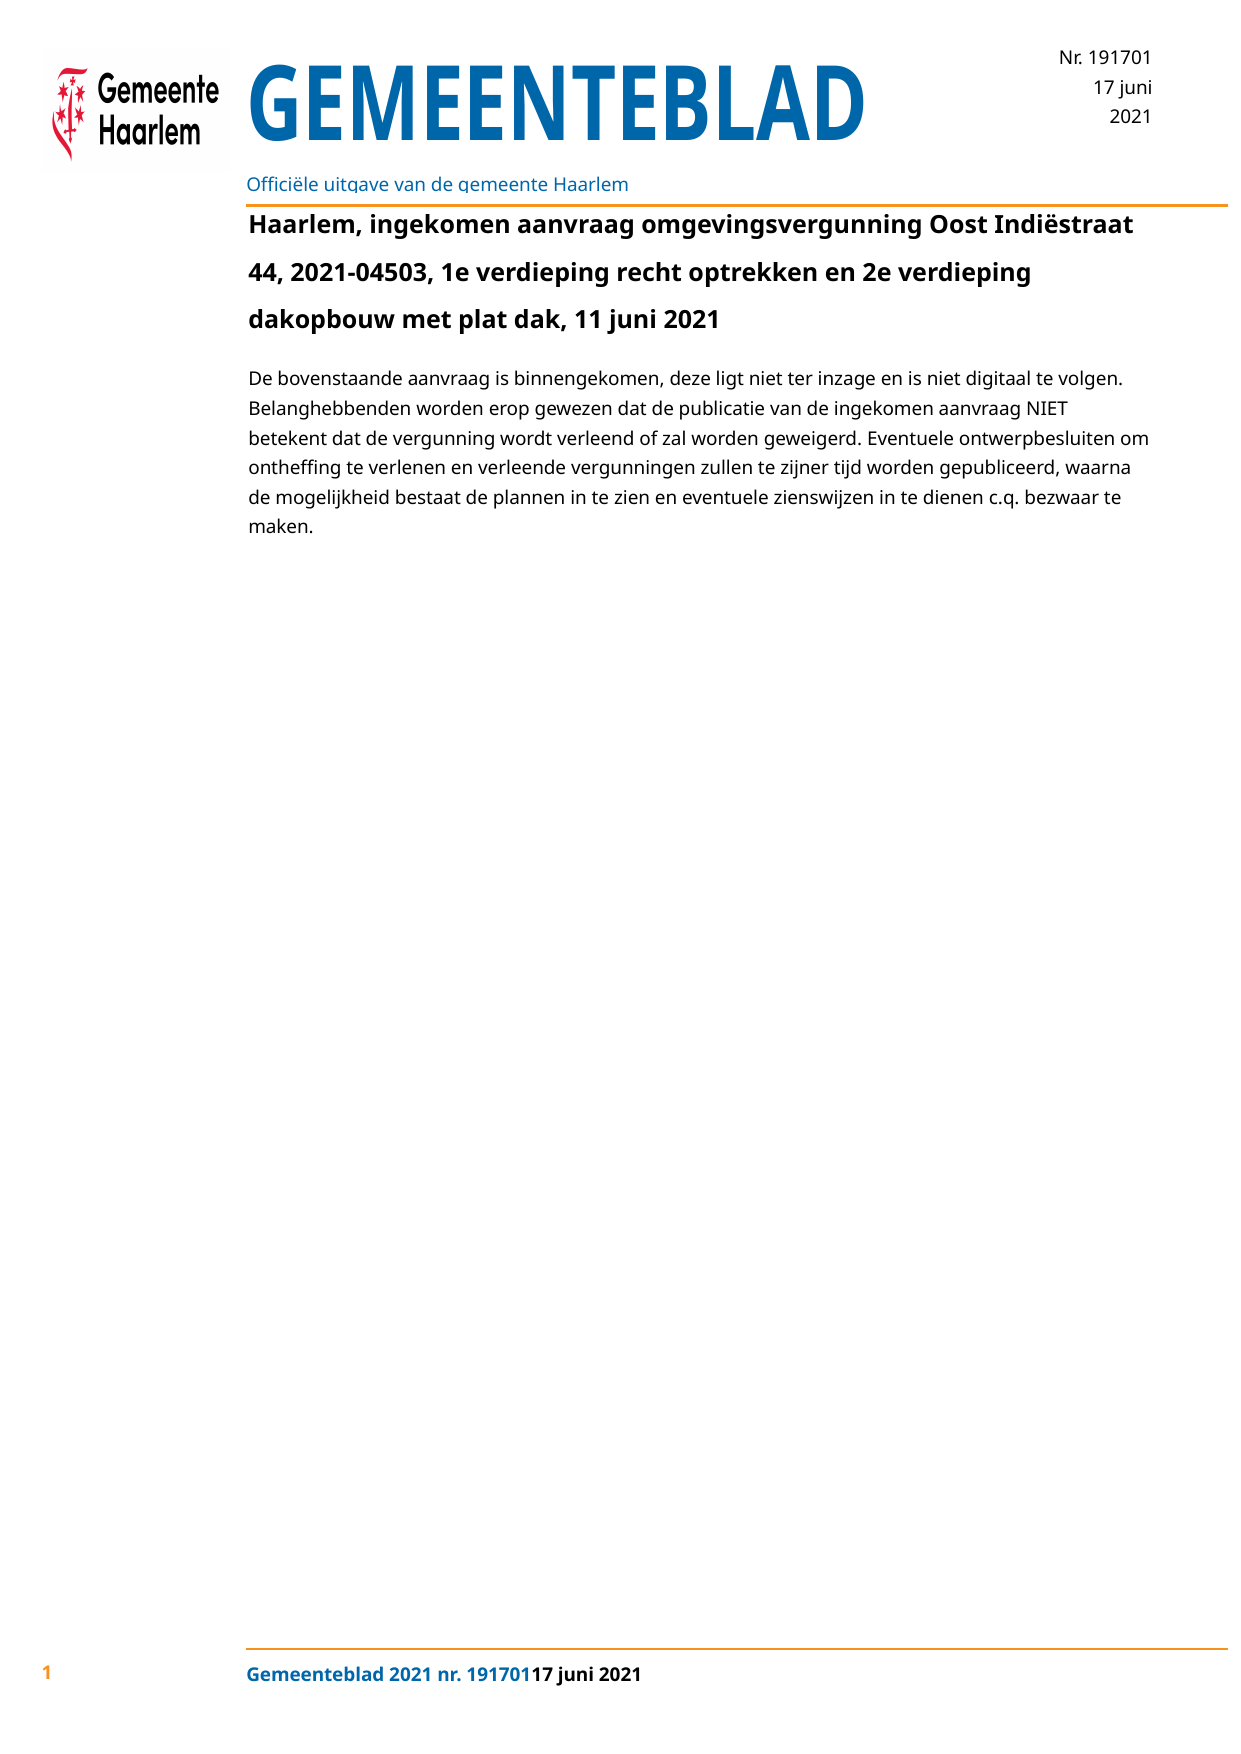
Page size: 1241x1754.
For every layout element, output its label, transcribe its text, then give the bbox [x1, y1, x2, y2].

picture [41, 47, 231, 172]
text De bovenstaande aanvraag is binnengekomen, deze ligt niet ter inzage en is niet digitaal te volgen. Belanghebbenden worden erop gewezen dat de publicatie van de ingekomen aanvraag NIET betekent dat de vergunning wordt verleend of zal worden geweigerd. Eventuele ontwerpbesluiten om ontheffing te verlenen en verleende vergunningen zullen te zijner tijd worden gepubliceerd, waarna de mogelijkheid bestaat de plannen in te zien en eventuele zienswijzen in te dienen c.q. bezwaar te maken. [248, 366, 1152, 539]
text Haarlem, ingekomen aanvraag omgevingsvergunning Oost Indiëstraat 44, 2021-04503, 1e verdieping recht optrekken en 2e verdieping dakopbouw met plat dak, 11 juni 2021 [248, 207, 1152, 336]
